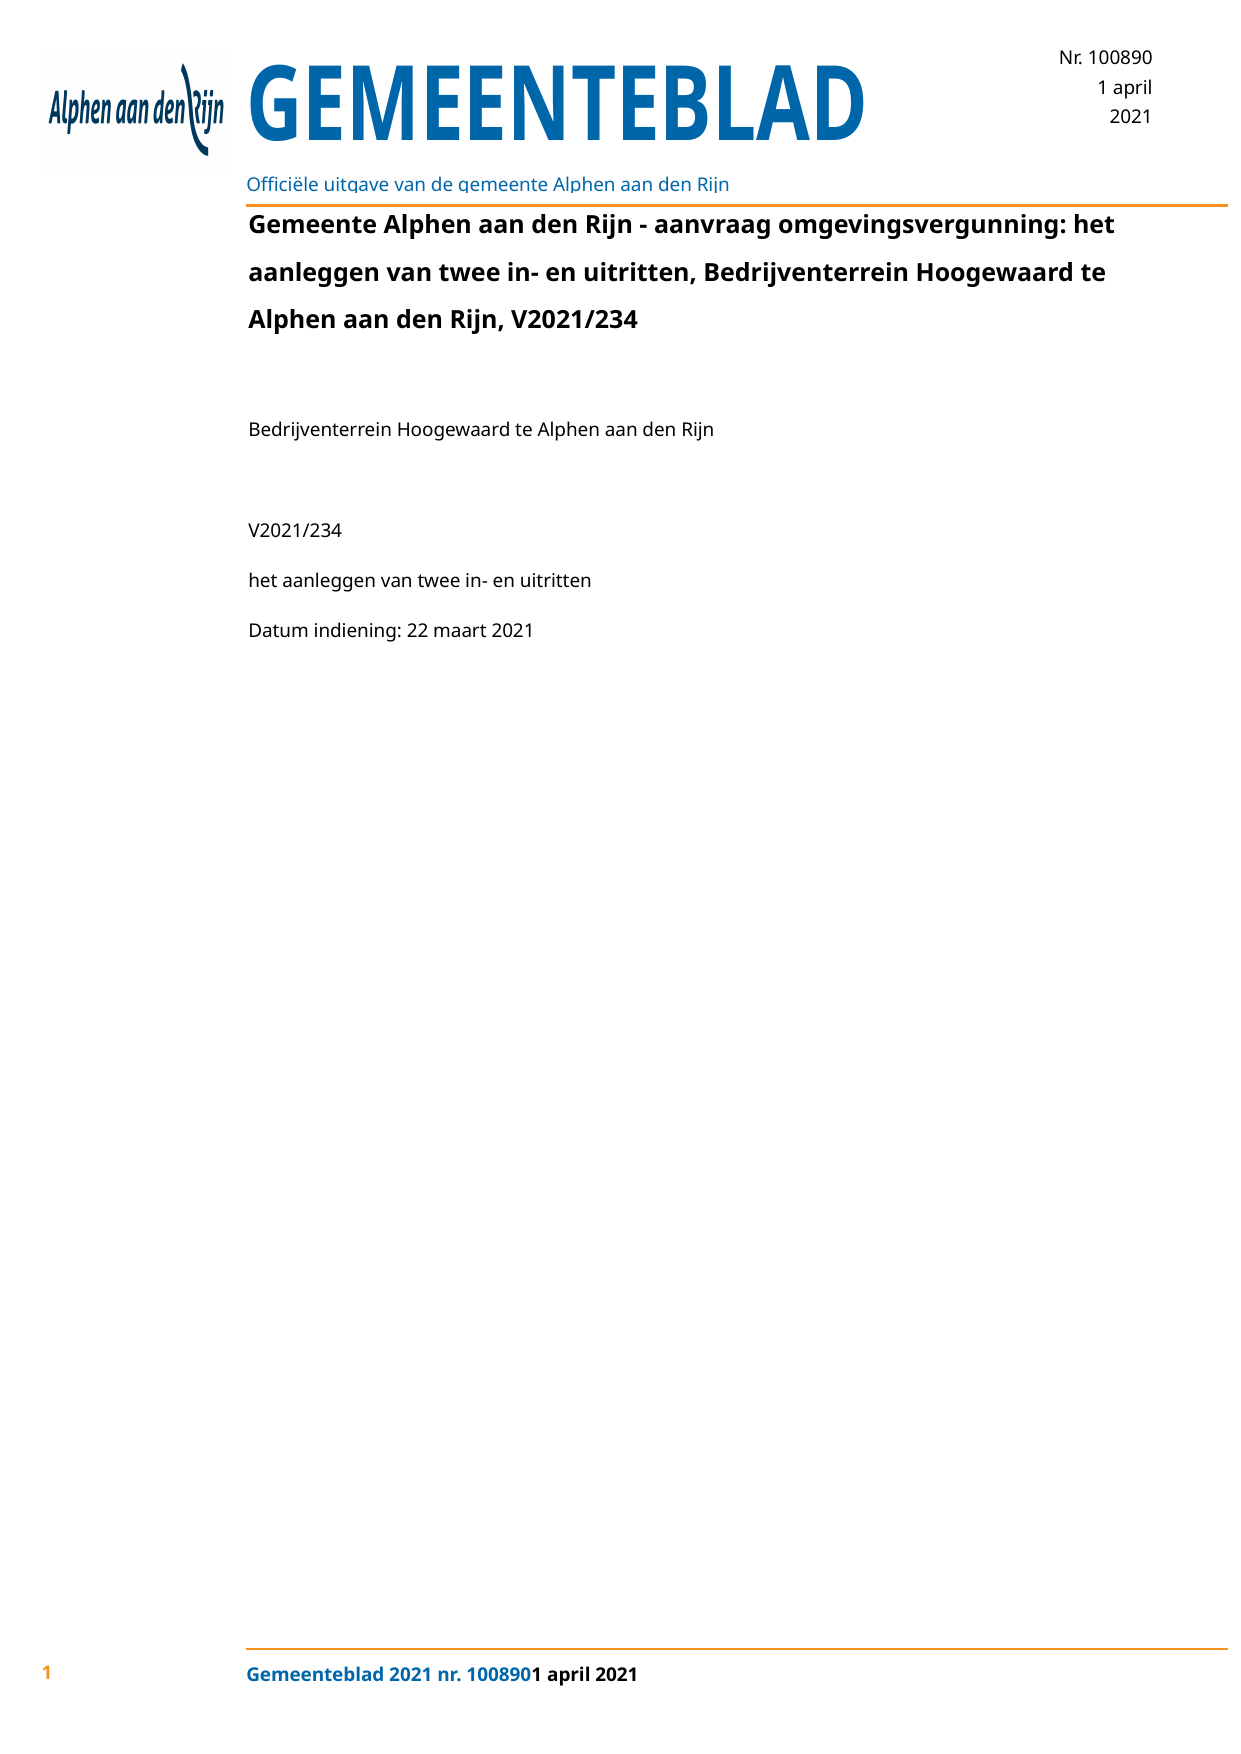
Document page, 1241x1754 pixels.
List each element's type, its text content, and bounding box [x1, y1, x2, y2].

text het aanleggen van twee in- en uitritten [248, 567, 1152, 593]
text Datum indiening: 22 maart 2021 [248, 618, 1152, 643]
picture [41, 47, 231, 172]
text Bedrijventerrein Hoogewaard te Alphen aan den Rijn [248, 416, 1152, 442]
text Gemeente Alphen aan den Rijn - aanvraag omgevingsvergunning: het aanleggen van twee in- en uitritten, Bedrijventerrein Hoogewaard te Alphen aan den Rijn, V2021/234 [248, 207, 1152, 336]
text V2021/234 [248, 517, 1152, 542]
